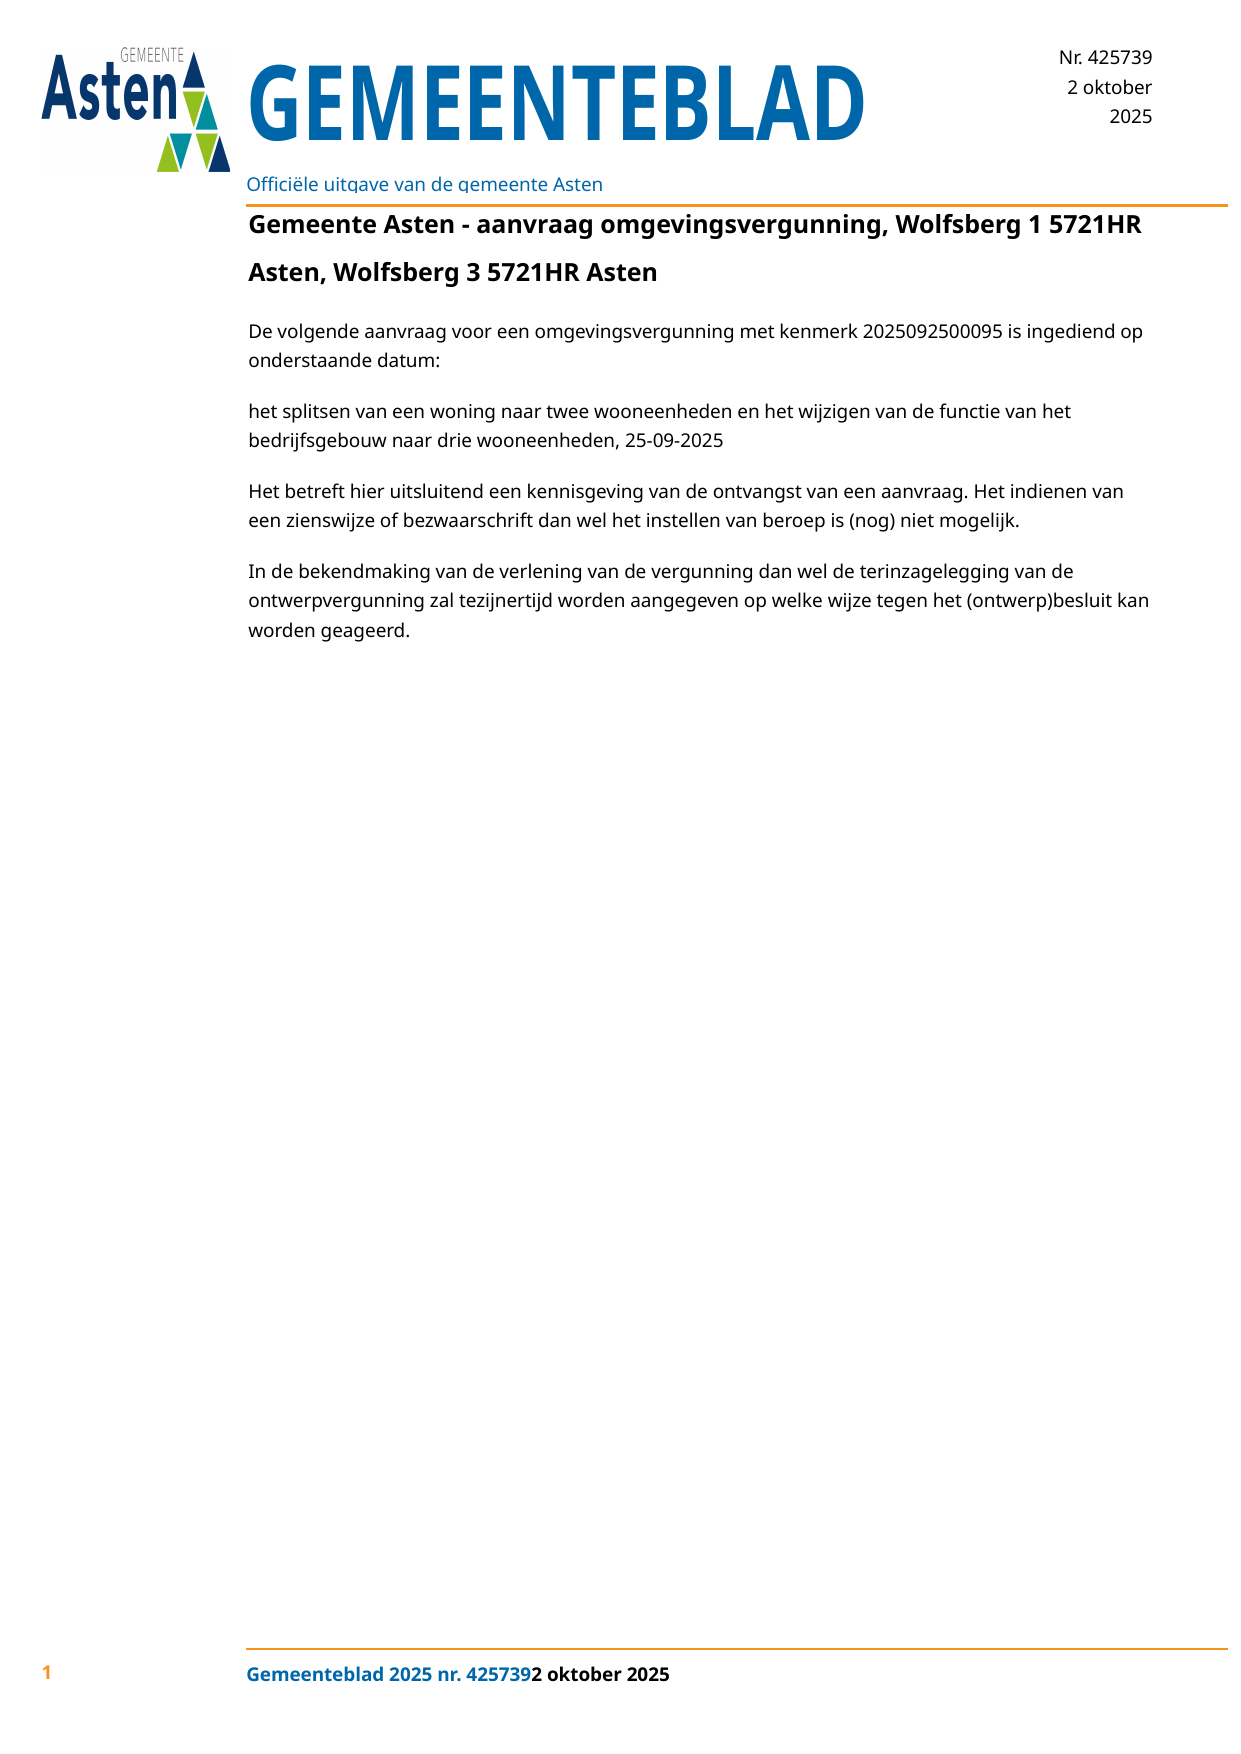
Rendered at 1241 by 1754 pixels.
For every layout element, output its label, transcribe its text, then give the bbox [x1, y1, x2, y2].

text De volgende aanvraag voor een omgevingsvergunning met kenmerk 2025092500095 is ingediend op onderstaande datum: [248, 318, 1152, 373]
text het splitsen van een woning naar twee wooneenheden en het wijzigen van de functie van het bedrijfsgebouw naar drie wooneenheden, 25-09-2025 [248, 398, 1152, 453]
text Gemeente Asten - aanvraag omgevingsvergunning, Wolfsberg 1 5721HR Asten, Wolfsberg 3 5721HR Asten [248, 207, 1152, 288]
text In de bekendmaking van de verlening van de vergunning dan wel de terinzagelegging van de ontwerpvergunning zal tezijnertijd worden aangegeven op welke wijze tegen het (ontwerp)besluit kan worden geageerd. [248, 558, 1152, 643]
text Het betreft hier uitsluitend een kennisgeving van de ontvangst van een aanvraag. Het indienen van een zienswijze of bezwaarschrift dan wel het instellen van beroep is (nog) niet mogelijk. [248, 478, 1152, 533]
picture [41, 47, 231, 172]
